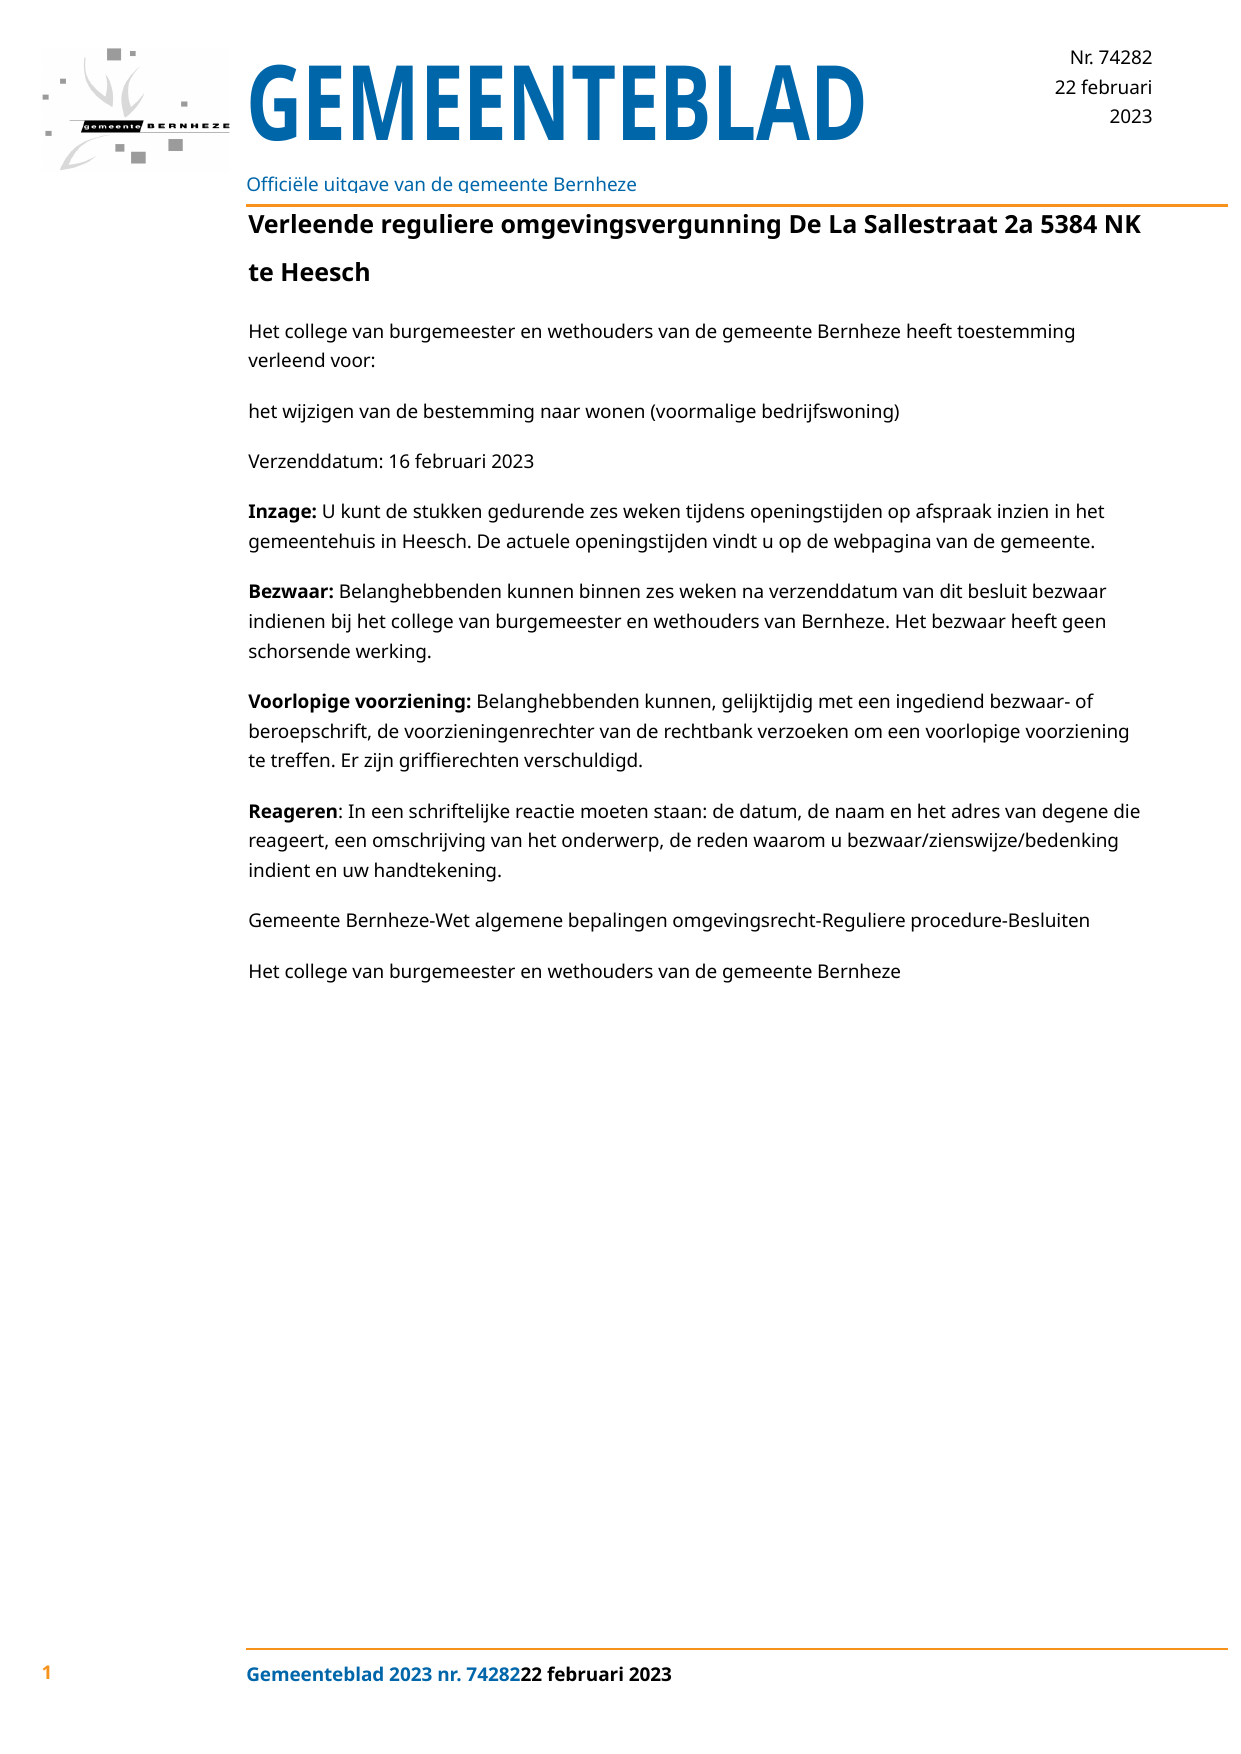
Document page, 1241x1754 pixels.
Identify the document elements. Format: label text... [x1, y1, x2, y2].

text Inzage: U kunt de stukken gedurende zes weken tijdens openingstijden op afspraak inzien in het gemeentehuis in Heesch. De actuele openingstijden vindt u op de webpagina van de gemeente. [248, 499, 1152, 554]
text Verleende reguliere omgevingsvergunning De La Sallestraat 2a 5384 NK te Heesch [248, 207, 1152, 288]
text Reageren: In een schriftelijke reactie moeten staan: de datum, de naam en het adres van degene die reageert, een omschrijving van het onderwerp, de reden waarom u bezwaar/zienswijze/bedenking indient en uw handtekening. [248, 798, 1152, 883]
text Bezwaar: Belanghebbenden kunnen binnen zes weken na verzenddatum van dit besluit bezwaar indienen bij het college van burgemeester en wethouders van Bernheze. Het bezwaar heeft geen schorsende werking. [248, 579, 1152, 664]
text Verzenddatum: 16 februari 2023 [248, 448, 1152, 474]
text Gemeente Bernheze-Wet algemene bepalingen omgevingsrecht-Reguliere procedure-Besluiten [248, 907, 1152, 933]
picture [41, 47, 231, 172]
text Het college van burgemeester en wethouders van de gemeente Bernheze [248, 958, 1152, 984]
text Het college van burgemeester en wethouders van de gemeente Bernheze heeft toestemming verleend voor: [248, 318, 1152, 373]
text het wijzigen van de bestemming naar wonen (voormalige bedrijfswoning) [248, 398, 1152, 424]
text Voorlopige voorziening: Belanghebbenden kunnen, gelijktijdig met een ingediend bezwaar- of beroepschrift, de voorzieningenrechter van de rechtbank verzoeken om een voorlopige voorziening te treffen. Er zijn griffierechten verschuldigd. [248, 688, 1152, 773]
